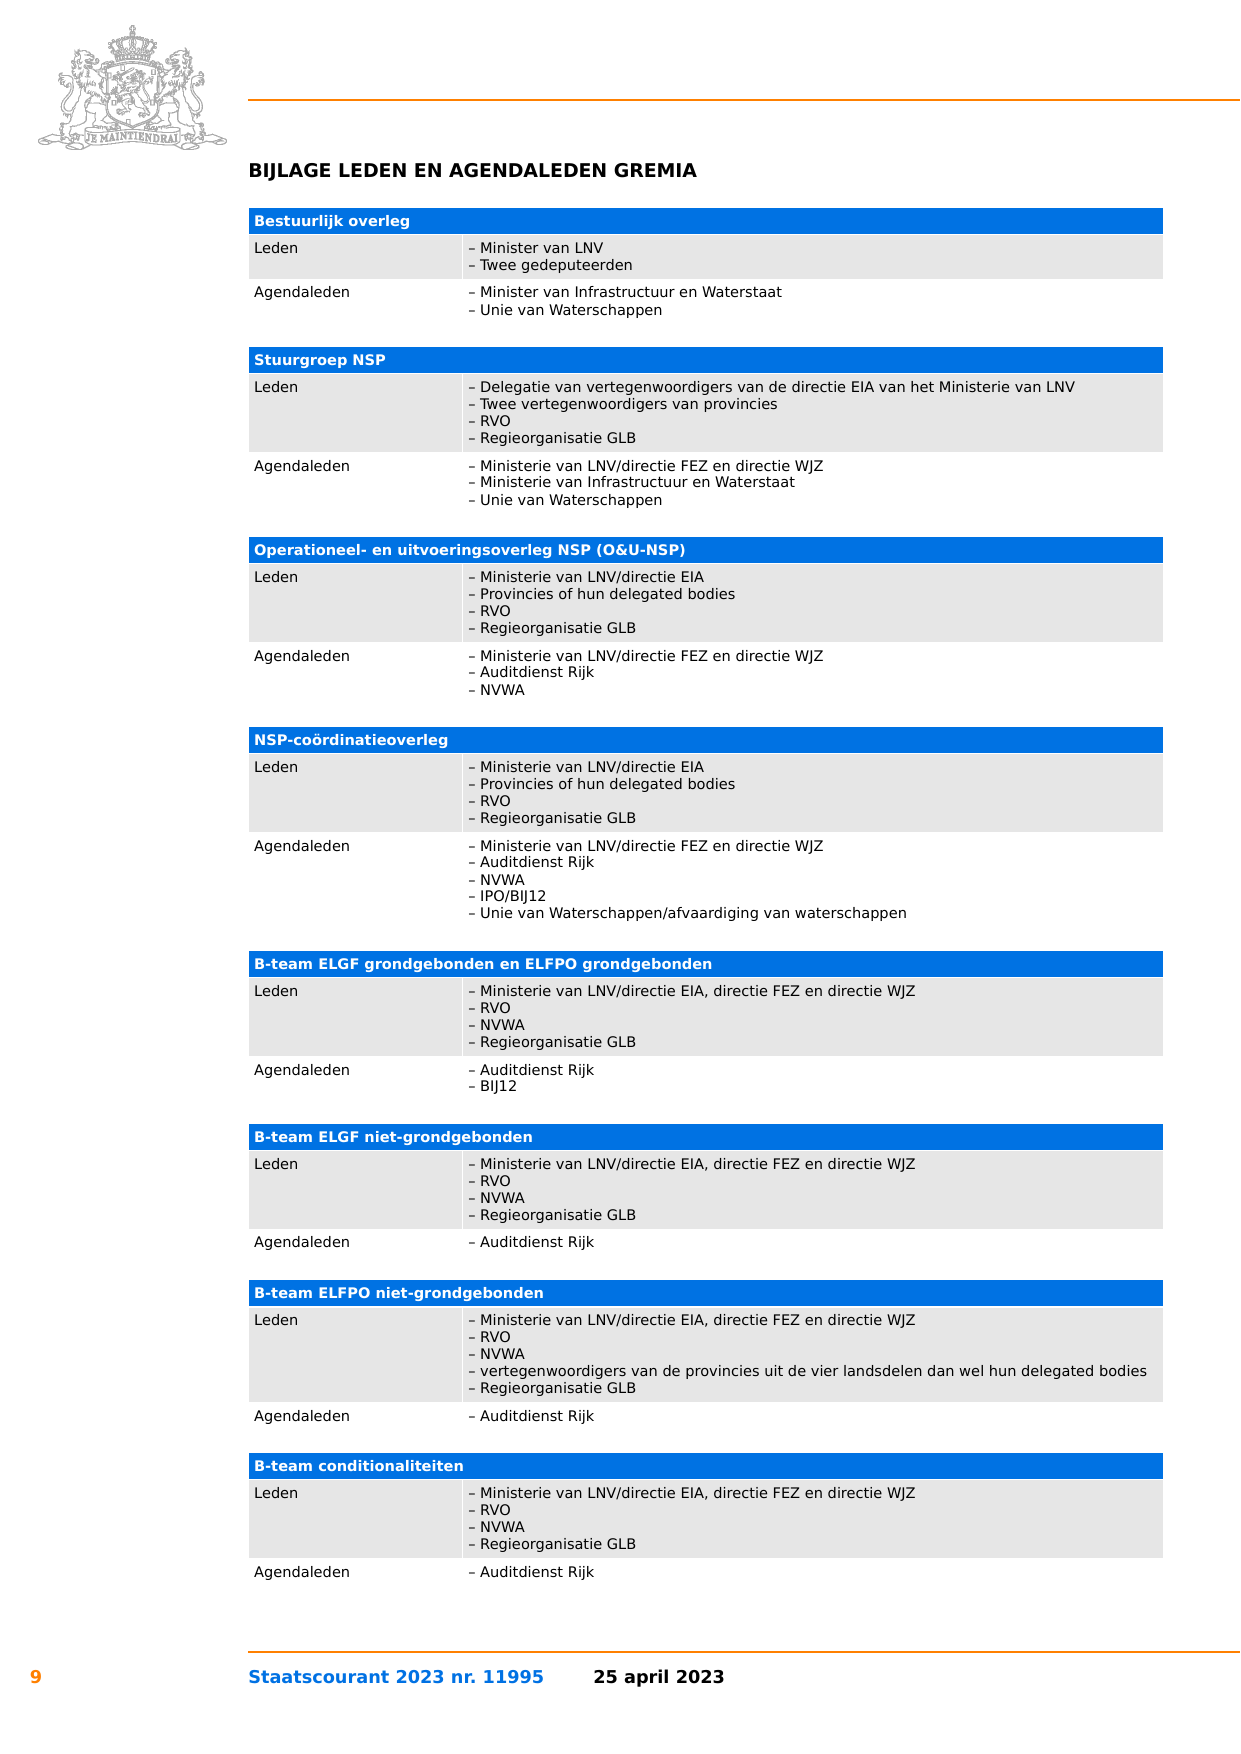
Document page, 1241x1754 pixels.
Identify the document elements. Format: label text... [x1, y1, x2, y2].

table_cell Leden [249, 754, 462, 832]
table_cell – Ministerie van LNV/directie EIA, directie FEZ en directie WJZ – RVO – NVWA – vertegenwoordigers van de provincies uit de vier landsdelen dan wel hun delegated bodies – Regieorganisatie GLB [463, 1308, 1163, 1402]
table_header Bestuurlijk overleg [249, 208, 1163, 234]
subtitle BIJLAGE LEDEN EN AGENDALEDEN GREMIA [248, 160, 1163, 182]
table_header Stuurgroep NSP [249, 347, 1163, 373]
table_cell – Minister van Infrastructuur en Waterstaat – Unie van Waterschappen [463, 280, 1163, 323]
table_cell Agendaleden [249, 1230, 462, 1256]
table_cell Leden [249, 374, 462, 452]
table_cell Agendaleden [249, 643, 462, 703]
table_cell – Ministerie van LNV/directie FEZ en directie WJZ – Ministerie van Infrastructuur en Waterstaat – Unie van Waterschappen [463, 453, 1163, 513]
table_header B-team ELFPO niet-grondgebonden [249, 1280, 1163, 1306]
table_cell – Ministerie van LNV/directie EIA, directie FEZ en directie WJZ – RVO – NVWA – Regieorganisatie GLB [463, 1151, 1163, 1229]
table_header B-team ELGF grondgebonden en ELFPO grondgebonden [249, 951, 1163, 977]
table_header B-team conditionaliteiten [249, 1453, 1163, 1479]
table_cell – Ministerie van LNV/directie FEZ en directie WJZ – Auditdienst Rijk – NVWA [463, 643, 1163, 703]
table_cell – Delegatie van vertegenwoordigers van de directie EIA van het Ministerie van LNV – Twee vertegenwoordigers van provincies – RVO – Regieorganisatie GLB [463, 374, 1163, 452]
table_cell – Auditdienst Rijk [463, 1230, 1163, 1256]
table_cell – Auditdienst Rijk – BIJ12 [463, 1057, 1163, 1100]
table_cell – Ministerie van LNV/directie EIA, directie FEZ en directie WJZ – RVO – NVWA – Regieorganisatie GLB [463, 978, 1163, 1056]
table_cell Leden [249, 1151, 462, 1229]
table_cell Agendaleden [249, 833, 462, 927]
table_cell – Ministerie van LNV/directie FEZ en directie WJZ – Auditdienst Rijk – NVWA – IPO/BIJ12 – Unie van Waterschappen/afvaardiging van waterschappen [463, 833, 1163, 927]
table_cell Leden [249, 1480, 462, 1558]
table_cell – Auditdienst Rijk [463, 1559, 1163, 1585]
table_header Operationeel- en uitvoeringsoverleg NSP (O&U-NSP) [249, 537, 1163, 563]
table_cell – Ministerie van LNV/directie EIA – Provincies of hun delegated bodies – RVO – Regieorganisatie GLB [463, 564, 1163, 642]
table_cell – Ministerie van LNV/directie EIA – Provincies of hun delegated bodies – RVO – Regieorganisatie GLB [463, 754, 1163, 832]
table_cell – Ministerie van LNV/directie EIA, directie FEZ en directie WJZ – RVO – NVWA – Regieorganisatie GLB [463, 1480, 1163, 1558]
table_header B-team ELGF niet-grondgebonden [249, 1124, 1163, 1150]
table_cell – Auditdienst Rijk [463, 1403, 1163, 1429]
table_cell Leden [249, 235, 462, 279]
table_cell Leden [249, 1308, 462, 1402]
table_header NSP-coördinatieoverleg [249, 727, 1163, 753]
table_cell Leden [249, 978, 462, 1056]
table_cell Leden [249, 564, 462, 642]
table_cell Agendaleden [249, 1057, 462, 1100]
table_cell Agendaleden [249, 280, 462, 323]
picture [38, 25, 227, 150]
table_cell Agendaleden [249, 453, 462, 513]
table_cell Agendaleden [249, 1403, 462, 1429]
table_cell Agendaleden [249, 1559, 462, 1585]
table_cell – Minister van LNV – Twee gedeputeerden [463, 235, 1163, 279]
